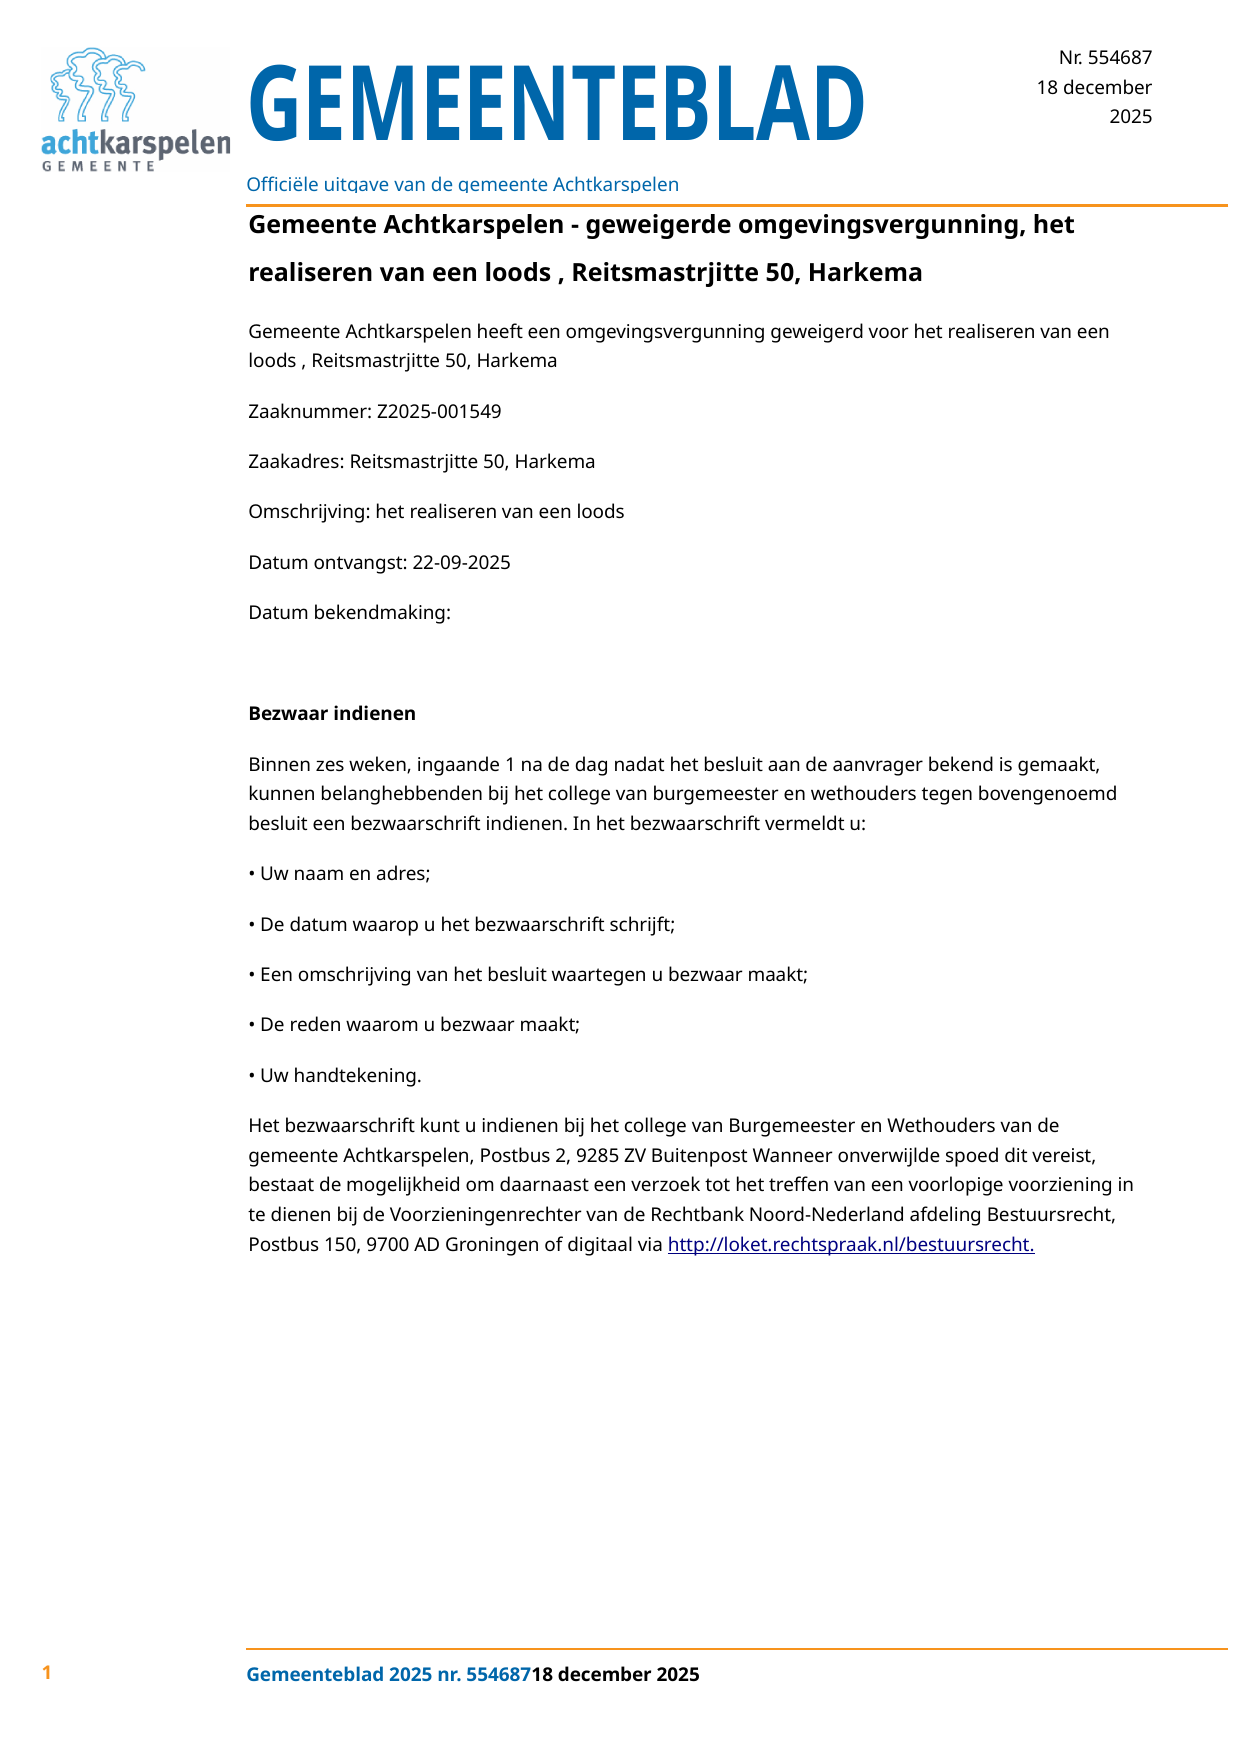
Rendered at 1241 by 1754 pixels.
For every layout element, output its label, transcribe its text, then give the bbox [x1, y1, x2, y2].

text Bezwaar indienen [248, 700, 1152, 726]
text • De datum waarop u het bezwaarschrift schrijft; [248, 911, 1152, 937]
text • Een omschrijving van het besluit waartegen u bezwaar maakt; [248, 961, 1152, 987]
text • Uw naam en adres; [248, 860, 1152, 886]
text Het bezwaarschrift kunt u indienen bij het college van Burgemeester en Wethouders van de gemeente Achtkarspelen, Postbus 2, 9285 ZV Buitenpost Wanneer onverwijlde spoed dit vereist, bestaat de mogelijkheid om daarnaast een verzoek tot het treffen van een voorlopige voorziening in te dienen bij de Voorzieningenrechter van de Rechtbank Noord-Nederland afdeling Bestuursrecht, Postbus 150, 9700 AD Groningen of digitaal via http://loket.rechtspraak.nl/bestuursrecht. [248, 1112, 1152, 1257]
text Omschrijving: het realiseren van een loods [248, 499, 1152, 524]
text Zaakadres: Reitsmastrjitte 50, Harkema [248, 448, 1152, 474]
text • De reden waarom u bezwaar maakt; [248, 1012, 1152, 1037]
text • Uw handtekening. [248, 1062, 1152, 1088]
text Datum bekendmaking: [248, 599, 1152, 625]
text Gemeente Achtkarspelen - geweigerde omgevingsvergunning, het realiseren van een loods , Reitsmastrjitte 50, Harkema [248, 207, 1152, 288]
picture [41, 47, 231, 172]
text Zaaknummer: Z2025-001549 [248, 398, 1152, 424]
text Gemeente Achtkarspelen heeft een omgevingsvergunning geweigerd voor het realiseren van een loods , Reitsmastrjitte 50, Harkema [248, 318, 1152, 373]
text Binnen zes weken, ingaande 1 na de dag nadat het besluit aan de aanvrager bekend is gemaakt, kunnen belanghebbenden bij het college van burgemeester en wethouders tegen bovengenoemd besluit een bezwaarschrift indienen. In het bezwaarschrift vermeldt u: [248, 751, 1152, 836]
text Datum ontvangst: 22-09-2025 [248, 549, 1152, 575]
